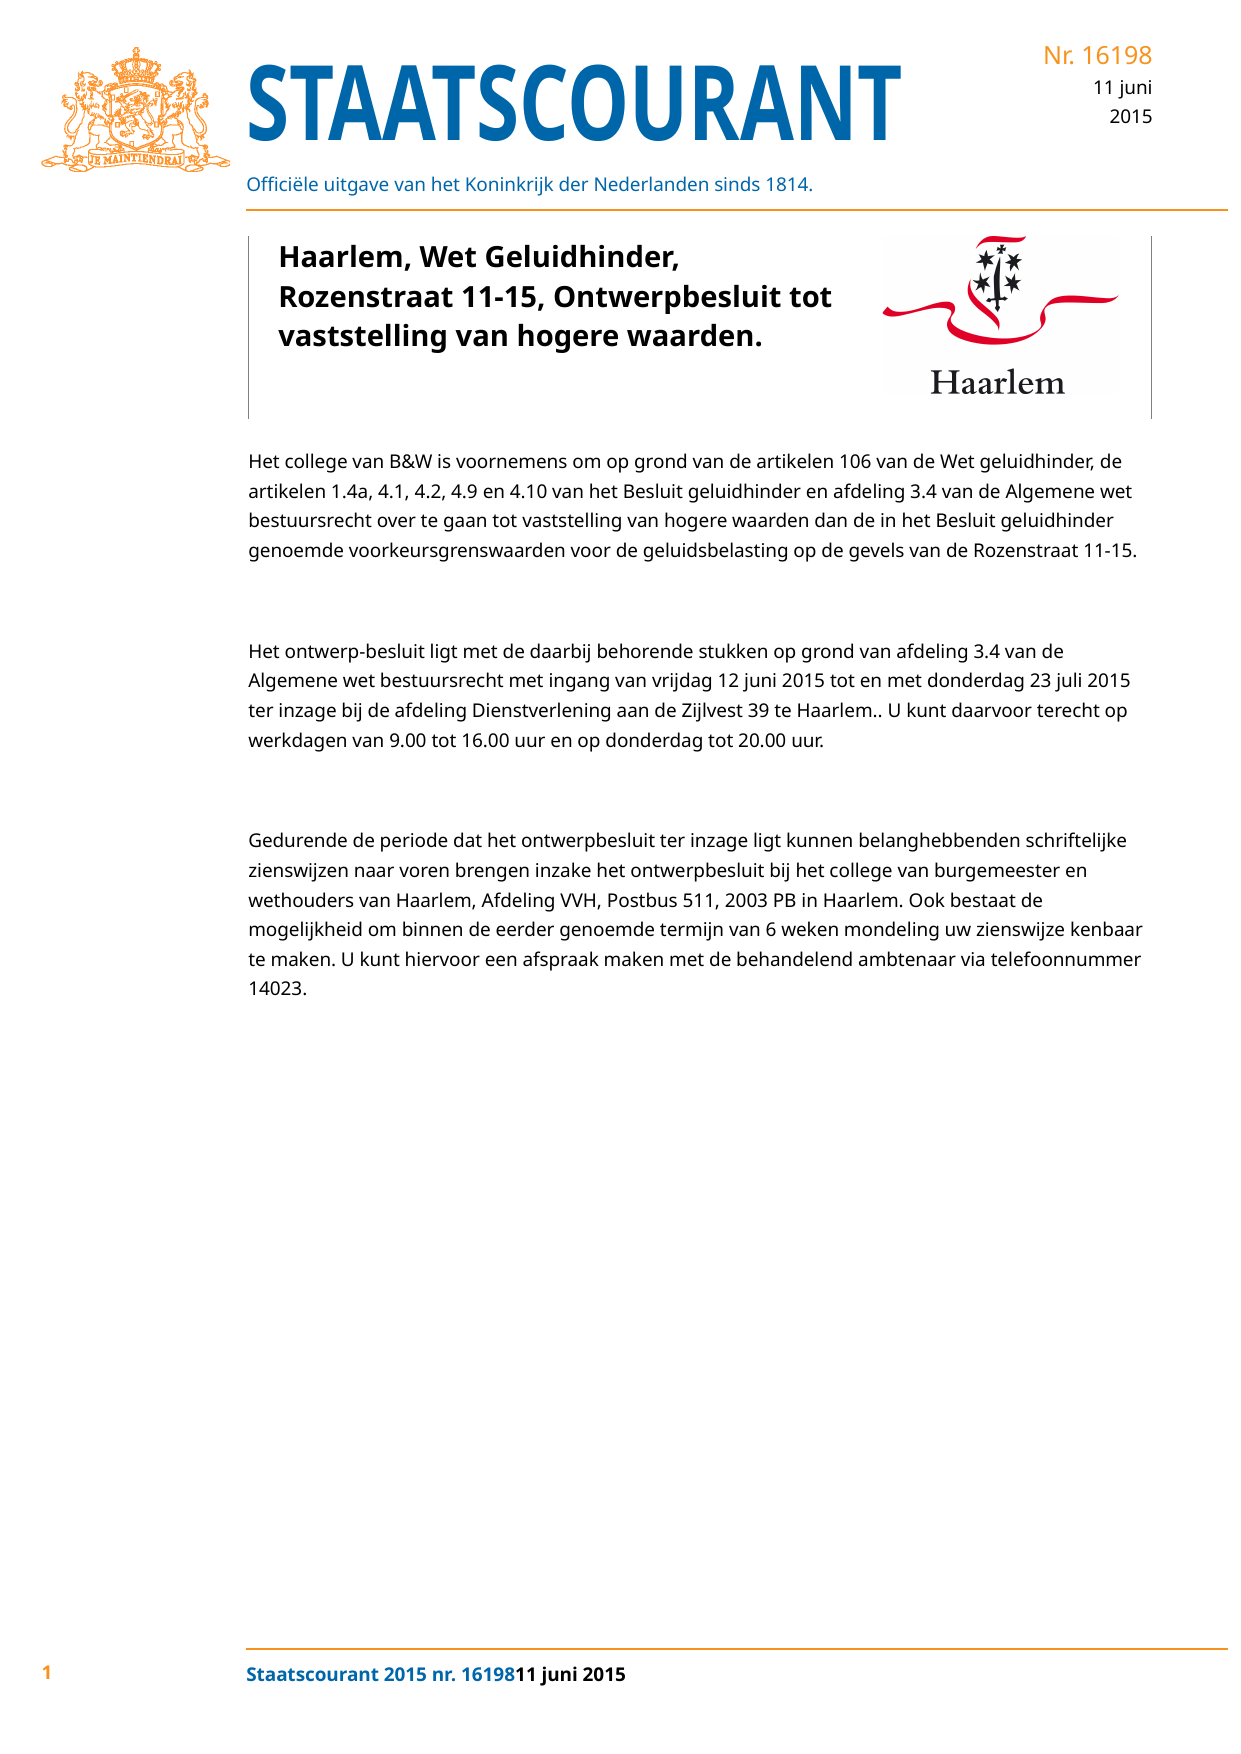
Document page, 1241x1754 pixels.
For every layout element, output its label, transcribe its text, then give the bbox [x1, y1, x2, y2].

text Gedurende de periode dat het ontwerpbesluit ter inzage ligt kunnen belanghebbenden schriftelijke zienswijzen naar voren brengen inzake het ontwerpbesluit bij het college van burgemeester en wethouders van Haarlem, Afdeling VVH, Postbus 511, 2003 PB in Haarlem. Ook bestaat de mogelijkheid om binnen de eerder genoemde termijn van 6 weken mondeling uw zienswijze kenbaar te maken. U kunt hiervoor een afspraak maken met de behandelend ambtenaar via telefoonnummer 14023. [248, 828, 1152, 1001]
text Het ontwerp-besluit ligt met de daarbij behorende stukken op grond van afdeling 3.4 van de Algemene wet bestuursrecht met ingang van vrijdag 12 juni 2015 tot en met donderdag 23 juli 2015 ter inzage bij de afdeling Dienstverlening aan de Zijlvest 39 te Haarlem.. U kunt daarvoor terecht op werkdagen van 9.00 tot 16.00 uur en op donderdag tot 20.00 uur. [248, 638, 1152, 753]
table_header [850, 236, 1151, 419]
table_header Haarlem, Wet Geluidhinder, Rozenstraat 11-15, Ontwerpbesluit tot vaststelling van hogere waarden. [249, 236, 850, 419]
text Het college van B&W is voornemens om op grond van de artikelen 106 van de Wet geluidhinder, de artikelen 1.4a, 4.1, 4.2, 4.9 en 4.10 van het Besluit geluidhinder en afdeling 3.4 van de Algemene wet bestuursrecht over te gaan tot vaststelling van hogere waarden dan de in het Besluit geluidhinder genoemde voorkeursgrenswaarden voor de geluidsbelasting op de gevels van de Rozenstraat 11-15. [248, 448, 1152, 563]
picture [882, 236, 1119, 394]
picture [41, 47, 231, 172]
